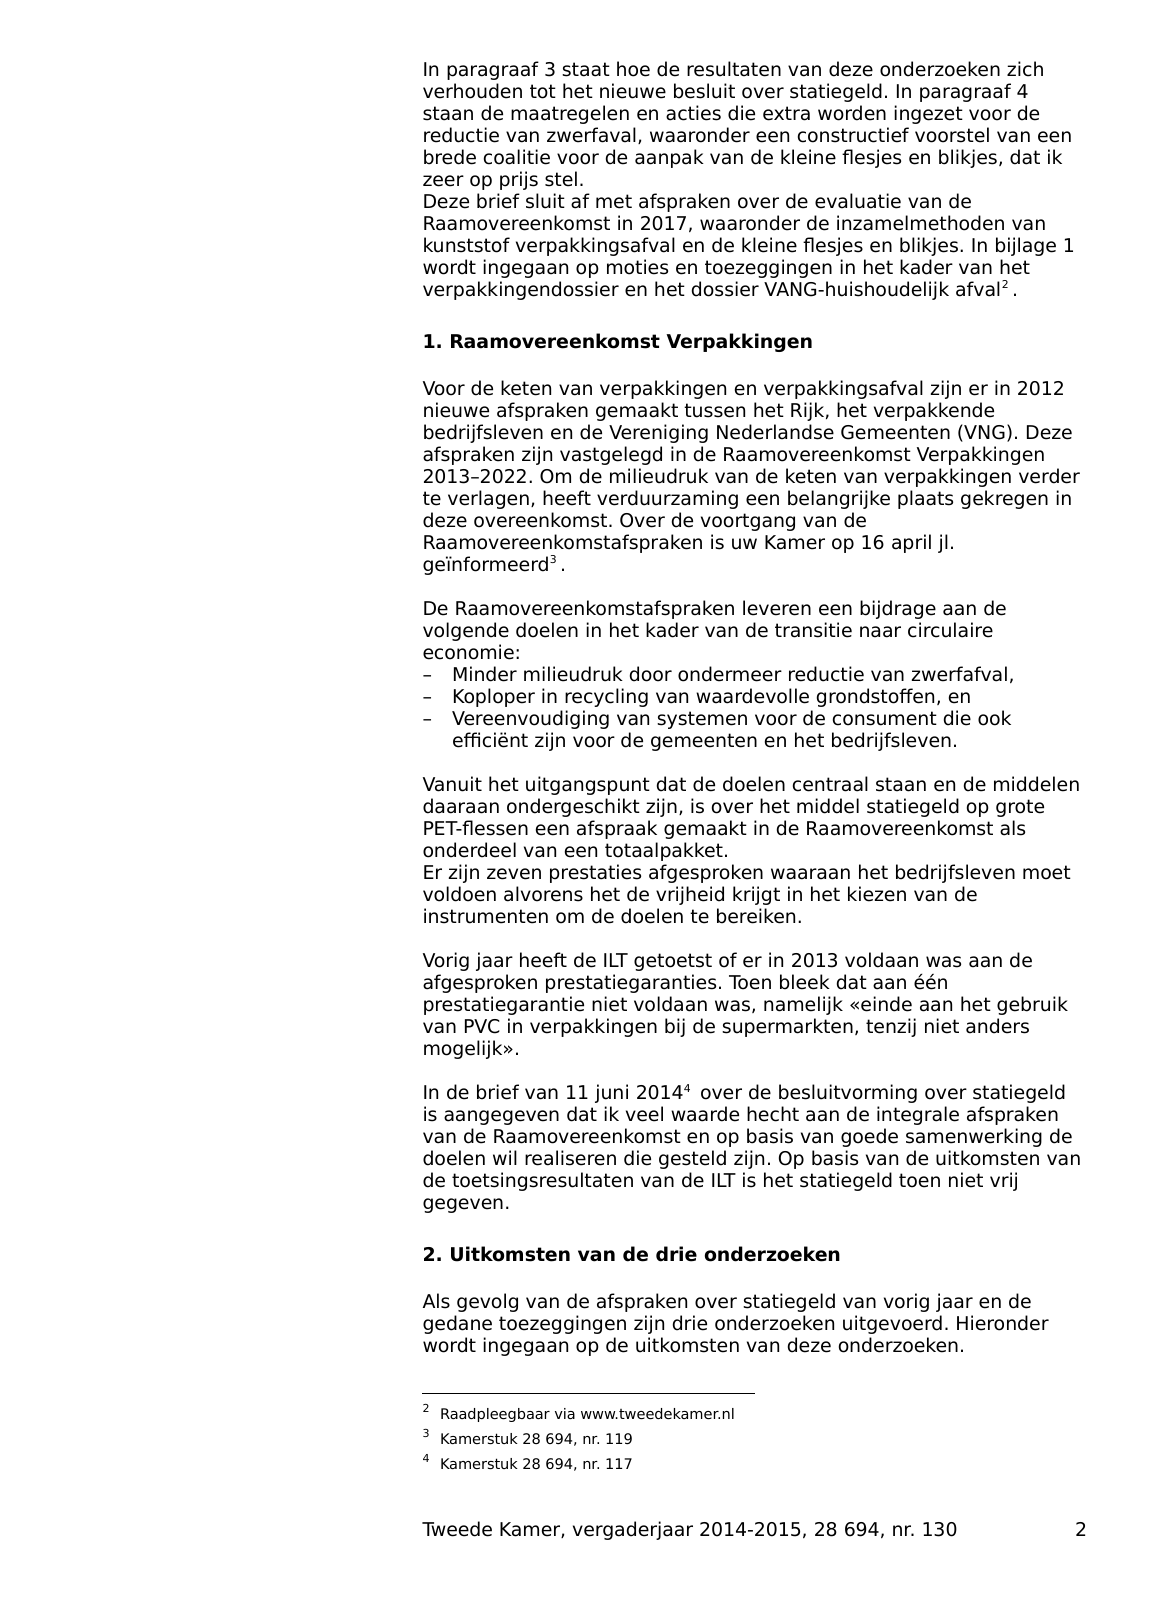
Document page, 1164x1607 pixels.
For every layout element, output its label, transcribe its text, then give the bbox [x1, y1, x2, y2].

text In paragraaf 3 staat hoe de resultaten van deze onderzoeken zich verhouden tot het nieuwe besluit over statiegeld. In paragraaf 4 staan de maatregelen en acties die extra worden ingezet voor de reductie van zwerfaval, waaronder een constructief voorstel van een brede coalitie voor de aanpak van de kleine flesjes en blikjes, dat ik zeer op prijs stel. [422, 59, 1087, 191]
text – Minder milieudruk door ondermeer reductie van zwerfafval, [422, 664, 1087, 686]
text Voor de keten van verpakkingen en verpakkingsafval zijn er in 2012 nieuwe afspraken gemaakt tussen het Rijk, het verpakkende bedrijfsleven en de Vereniging Nederlandse Gemeenten (VNG). Deze afspraken zijn vastgelegd in de Raamovereenkomst Verpakkingen 2013–2022. Om de milieudruk van de keten van verpakkingen verder te verlagen, heeft verduurzaming een belangrijke plaats gekregen in deze overeenkomst. Over de voortgang van de Raamovereenkomstafspraken is uw Kamer op 16 april jl. geïnformeerd. [422, 378, 1087, 576]
text Vanuit het uitgangspunt dat de doelen centraal staan en de middelen daaraan ondergeschikt zijn, is over het middel statiegeld op grote PET-flessen een afspraak gemaakt in de Raamovereenkomst als onderdeel van een totaalpakket. [422, 774, 1087, 862]
text Vorig jaar heeft de ILT getoetst of er in 2013 voldaan was aan de afgesproken prestatiegaranties. Toen bleek dat aan één prestatiegarantie niet voldaan was, namelijk «einde aan het gebruik van PVC in verpakkingen bij de supermarkten, tenzij niet anders mogelijk». [422, 950, 1087, 1060]
text Er zijn zeven prestaties afgesproken waaraan het bedrijfsleven moet voldoen alvorens het de vrijheid krijgt in het kiezen van de instrumenten om de doelen te bereiken. [422, 862, 1087, 928]
text Deze brief sluit af met afspraken over de evaluatie van de Raamovereenkomst in 2017, waaronder de inzamelmethoden van kunststof verpakkingsafval en de kleine flesjes en blikjes. In bijlage 1 wordt ingegaan op moties en toezeggingen in het kader van het verpakkingendossier en het dossier VANG-huishoudelijk afval. [422, 191, 1087, 301]
text Als gevolg van de afspraken over statiegeld van vorig jaar en de gedane toezeggingen zijn drie onderzoeken uitgevoerd. Hieronder wordt ingegaan op de uitkomsten van deze onderzoeken. [422, 1291, 1087, 1357]
text Kamerstuk 28 694, nr. 119 [422, 1427, 1087, 1449]
subtitle 1. Raamovereenkomst Verpakkingen [422, 331, 1087, 353]
text De Raamovereenkomstafspraken leveren een bijdrage aan de volgende doelen in het kader van de transitie naar circulaire economie: [422, 598, 1087, 664]
text – Koploper in recycling van waardevolle grondstoffen, en [422, 686, 1087, 708]
text Kamerstuk 28 694, nr. 117 [422, 1452, 1087, 1474]
text In de brief van 11 juni 2014 over de besluitvorming over statiegeld is aangegeven dat ik veel waarde hecht aan de integrale afspraken van de Raamovereenkomst en op basis van goede samenwerking de doelen wil realiseren die gesteld zijn. Op basis van de uitkomsten van de toetsingsresultaten van de ILT is het statiegeld toen niet vrij gegeven. [422, 1082, 1087, 1214]
subtitle 2. Uitkomsten van de drie onderzoeken [422, 1244, 1087, 1266]
text – Vereenvoudiging van systemen voor de consument die ook efficiënt zijn voor de gemeenten en het bedrijfsleven. [422, 708, 1087, 752]
text Raadpleegbaar via www.tweedekamer.nl [422, 1402, 1087, 1424]
